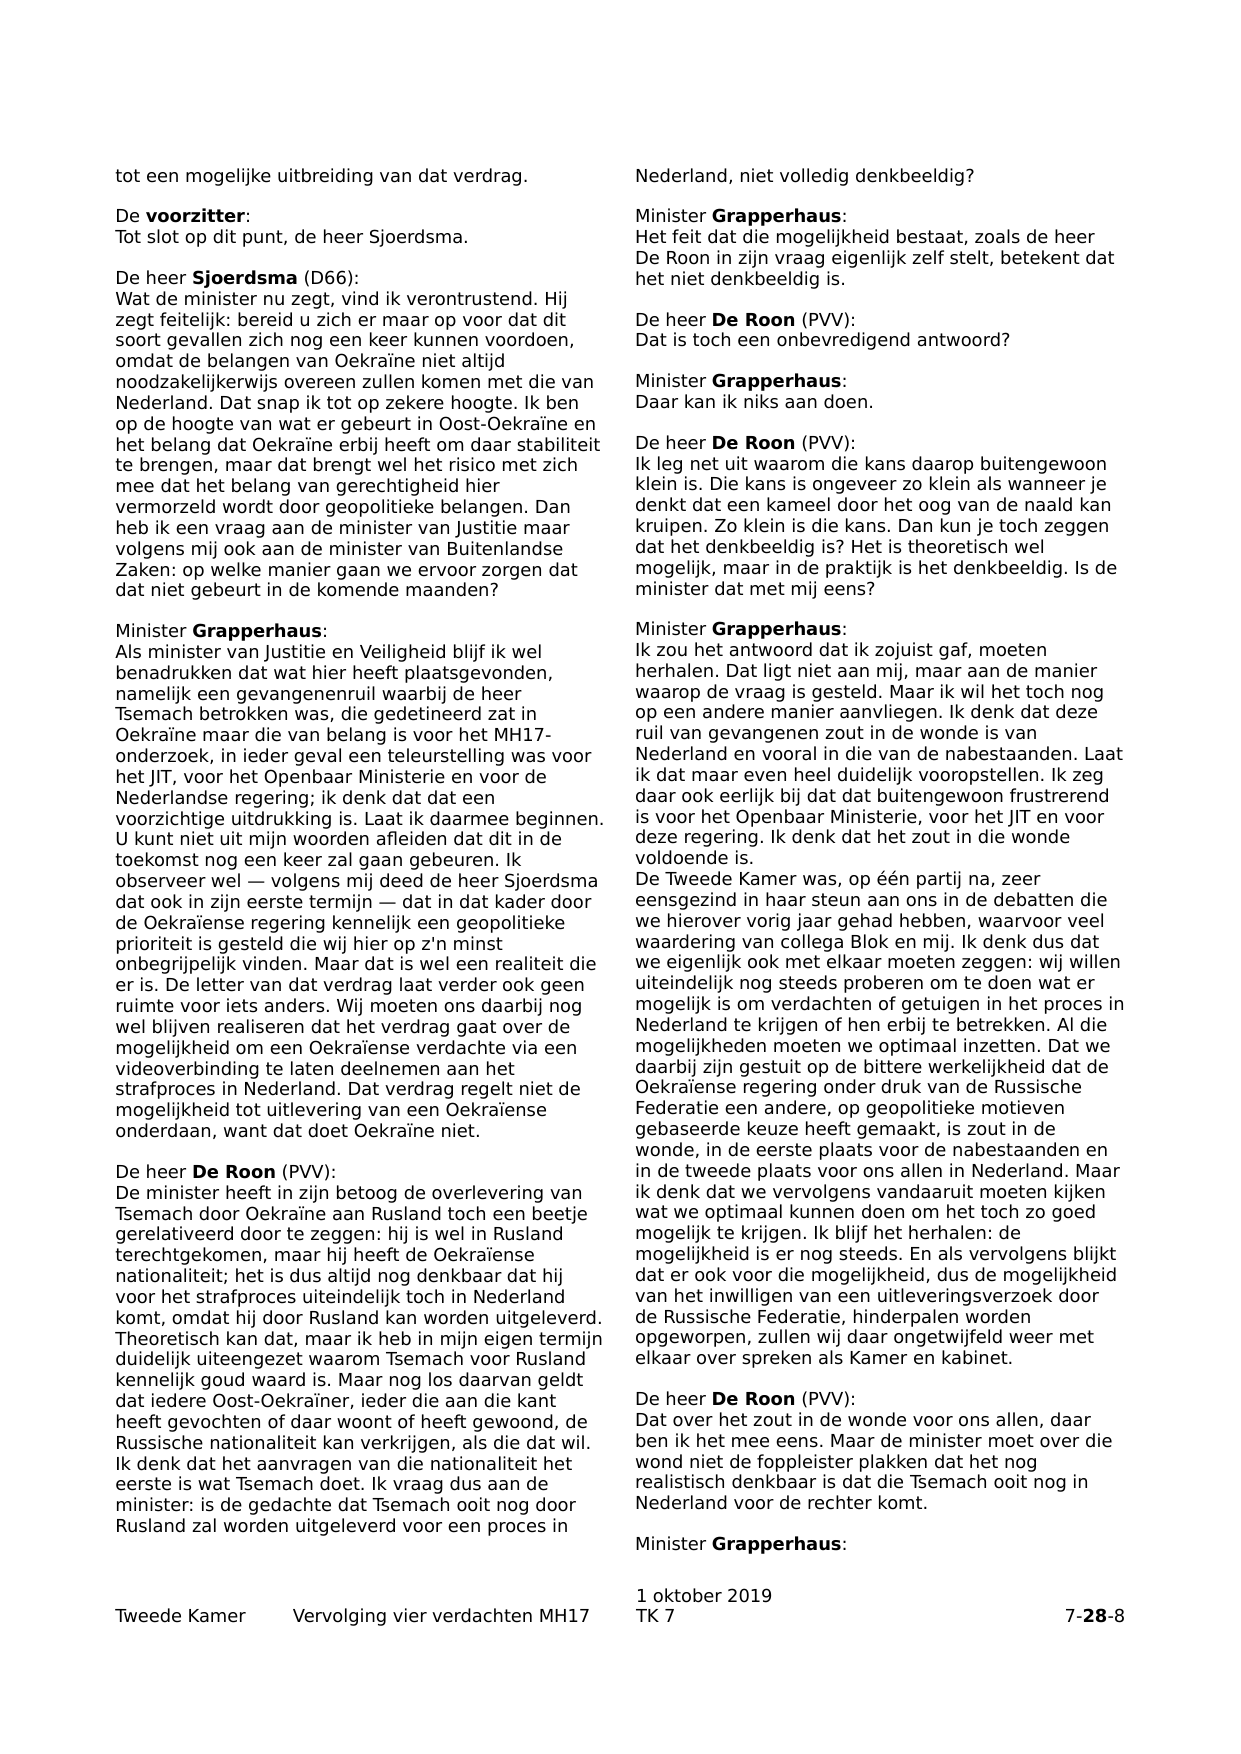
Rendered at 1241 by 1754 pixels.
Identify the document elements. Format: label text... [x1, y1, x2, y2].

text Ik leg net uit waarom die kans daarop buitengewoon klein is. Die kans is ongeveer zo klein als wanneer je denkt dat een kameel door het oog van de naald kan kruipen. Zo klein is die kans. Dan kun je toch zeggen dat het denkbeeldig is? Het is theoretisch wel mogelijk, maar in de praktijk is het denkbeeldig. Is de minister dat met mij eens? [635, 453, 1125, 599]
text De heer De Roon (PVV): [635, 432, 1125, 453]
text Minister Grapperhaus: [635, 371, 1125, 392]
text tot een mogelijke uitbreiding van dat verdrag. [115, 165, 605, 186]
text Dat is toch een onbevredigend antwoord? [635, 330, 1125, 351]
text De Tweede Kamer was, op één partij na, zeer eensgezind in haar steun aan ons in de debatten die we hierover vorig jaar gehad hebben, waarvoor veel waardering van collega Blok en mij. Ik denk dus dat we eigenlijk ook met elkaar moeten zeggen: wij willen uiteindelijk nog steeds proberen om te doen wat er mogelijk is om verdachten of getuigen in het proces in Nederland te krijgen of hen erbij te betrekken. Al die mogelijkheden moeten we optimaal inzetten. Dat we daarbij zijn gestuit op de bittere werkelijkheid dat de Oekraïense regering onder druk van de Russische Federatie een andere, op geopolitieke motieven gebaseerde keuze heeft gemaakt, is zout in de wonde, in de eerste plaats voor de nabestaanden en in de tweede plaats voor ons allen in Nederland. Maar ik denk dat we vervolgens vandaaruit moeten kijken wat we optimaal kunnen doen om het toch zo goed mogelijk te krijgen. Ik blijf het herhalen: de mogelijkheid is er nog steeds. En als vervolgens blijkt dat er ook voor die mogelijkheid, dus de mogelijkheid van het inwilligen van een uitleveringsverzoek door de Russische Federatie, hinderpalen worden opgeworpen, zullen wij daar ongetwijfeld weer met elkaar over spreken als Kamer en kabinet. [635, 869, 1125, 1369]
text De heer Sjoerdsma (D66): [115, 268, 605, 288]
text Nederland, niet volledig denkbeeldig? [635, 165, 1125, 186]
text Dat over het zout in de wonde voor ons allen, daar ben ik het mee eens. Maar de minister moet over die wond niet de foppleister plakken dat het nog realistisch denkbaar is dat die Tsemach ooit nog in Nederland voor de rechter komt. [635, 1410, 1125, 1514]
text Daar kan ik niks aan doen. [635, 392, 1125, 412]
text Minister Grapperhaus: [635, 1534, 1125, 1554]
text Minister Grapperhaus: [635, 206, 1125, 227]
text De heer De Roon (PVV): [635, 1389, 1125, 1410]
text Wat de minister nu zegt, vind ik verontrustend. Hij zegt feitelijk: bereid u zich er maar op voor dat dit soort gevallen zich nog een keer kunnen voordoen, omdat de belangen van Oekraïne niet altijd noodzakelijkerwijs overeen zullen komen met die van Nederland. Dat snap ik tot op zekere hoogte. Ik ben op de hoogte van wat er gebeurt in Oost-Oekraïne en het belang dat Oekraïne erbij heeft om daar stabiliteit te brengen, maar dat brengt wel het risico met zich mee dat het belang van gerechtigheid hier vermorzeld wordt door geopolitieke belangen. Dan heb ik een vraag aan de minister van Justitie maar volgens mij ook aan de minister van Buitenlandse Zaken: op welke manier gaan we ervoor zorgen dat dat niet gebeurt in de komende maanden? [115, 288, 605, 601]
text Als minister van Justitie en Veiligheid blijf ik wel benadrukken dat wat hier heeft plaatsgevonden, namelijk een gevangenenruil waarbij de heer Tsemach betrokken was, die gedetineerd zat in Oekraïne maar die van belang is voor het MH17-onderzoek, in ieder geval een teleurstelling was voor het JIT, voor het Openbaar Ministerie en voor de Nederlandse regering; ik denk dat dat een voorzichtige uitdrukking is. Laat ik daarmee beginnen. U kunt niet uit mijn woorden afleiden dat dit in de toekomst nog een keer zal gaan gebeuren. Ik observeer wel — volgens mij deed de heer Sjoerdsma dat ook in zijn eerste termijn — dat in dat kader door de Oekraïense regering kennelijk een geopolitieke prioriteit is gesteld die wij hier op z'n minst onbegrijpelijk vinden. Maar dat is wel een realiteit die er is. De letter van dat verdrag laat verder ook geen ruimte voor iets anders. Wij moeten ons daarbij nog wel blijven realiseren dat het verdrag gaat over de mogelijkheid om een Oekraïense verdachte via een videoverbinding te laten deelnemen aan het strafproces in Nederland. Dat verdrag regelt niet de mogelijkheid tot uitlevering van een Oekraïense onderdaan, want dat doet Oekraïne niet. [115, 642, 605, 1142]
text Het feit dat die mogelijkheid bestaat, zoals de heer De Roon in zijn vraag eigenlijk zelf stelt, betekent dat het niet denkbeeldig is. [635, 227, 1125, 289]
text De minister heeft in zijn betoog de overlevering van Tsemach door Oekraïne aan Rusland toch een beetje gerelativeerd door te zeggen: hij is wel in Rusland terechtgekomen, maar hij heeft de Oekraïense nationaliteit; het is dus altijd nog denkbaar dat hij voor het strafproces uiteindelijk toch in Nederland komt, omdat hij door Rusland kan worden uitgeleverd. Theoretisch kan dat, maar ik heb in mijn eigen termijn duidelijk uiteengezet waarom Tsemach voor Rusland kennelijk goud waard is. Maar nog los daarvan geldt dat iedere Oost-Oekraïner, ieder die aan die kant heeft gevochten of daar woont of heeft gewoond, de Russische nationaliteit kan verkrijgen, als die dat wil. Ik denk dat het aanvragen van die nationaliteit het eerste is wat Tsemach doet. Ik vraag dus aan de minister: is de gedachte dat Tsemach ooit nog door Rusland zal worden uitgeleverd voor een proces in [115, 1182, 605, 1537]
text Minister Grapperhaus: [635, 619, 1125, 640]
text Tot slot op dit punt, de heer Sjoerdsma. [115, 227, 605, 248]
text De heer De Roon (PVV): [115, 1162, 605, 1182]
text De voorzitter: [115, 206, 605, 227]
text Ik zou het antwoord dat ik zojuist gaf, moeten herhalen. Dat ligt niet aan mij, maar aan de manier waarop de vraag is gesteld. Maar ik wil het toch nog op een andere manier aanvliegen. Ik denk dat deze ruil van gevangenen zout in de wonde is van Nederland en vooral in die van de nabestaanden. Laat ik dat maar even heel duidelijk vooropstellen. Ik zeg daar ook eerlijk bij dat dat buitengewoon frustrerend is voor het Openbaar Ministerie, voor het JIT en voor deze regering. Ik denk dat het zout in die wonde voldoende is. [635, 640, 1125, 869]
text De heer De Roon (PVV): [635, 309, 1125, 330]
text Minister Grapperhaus: [115, 621, 605, 642]
